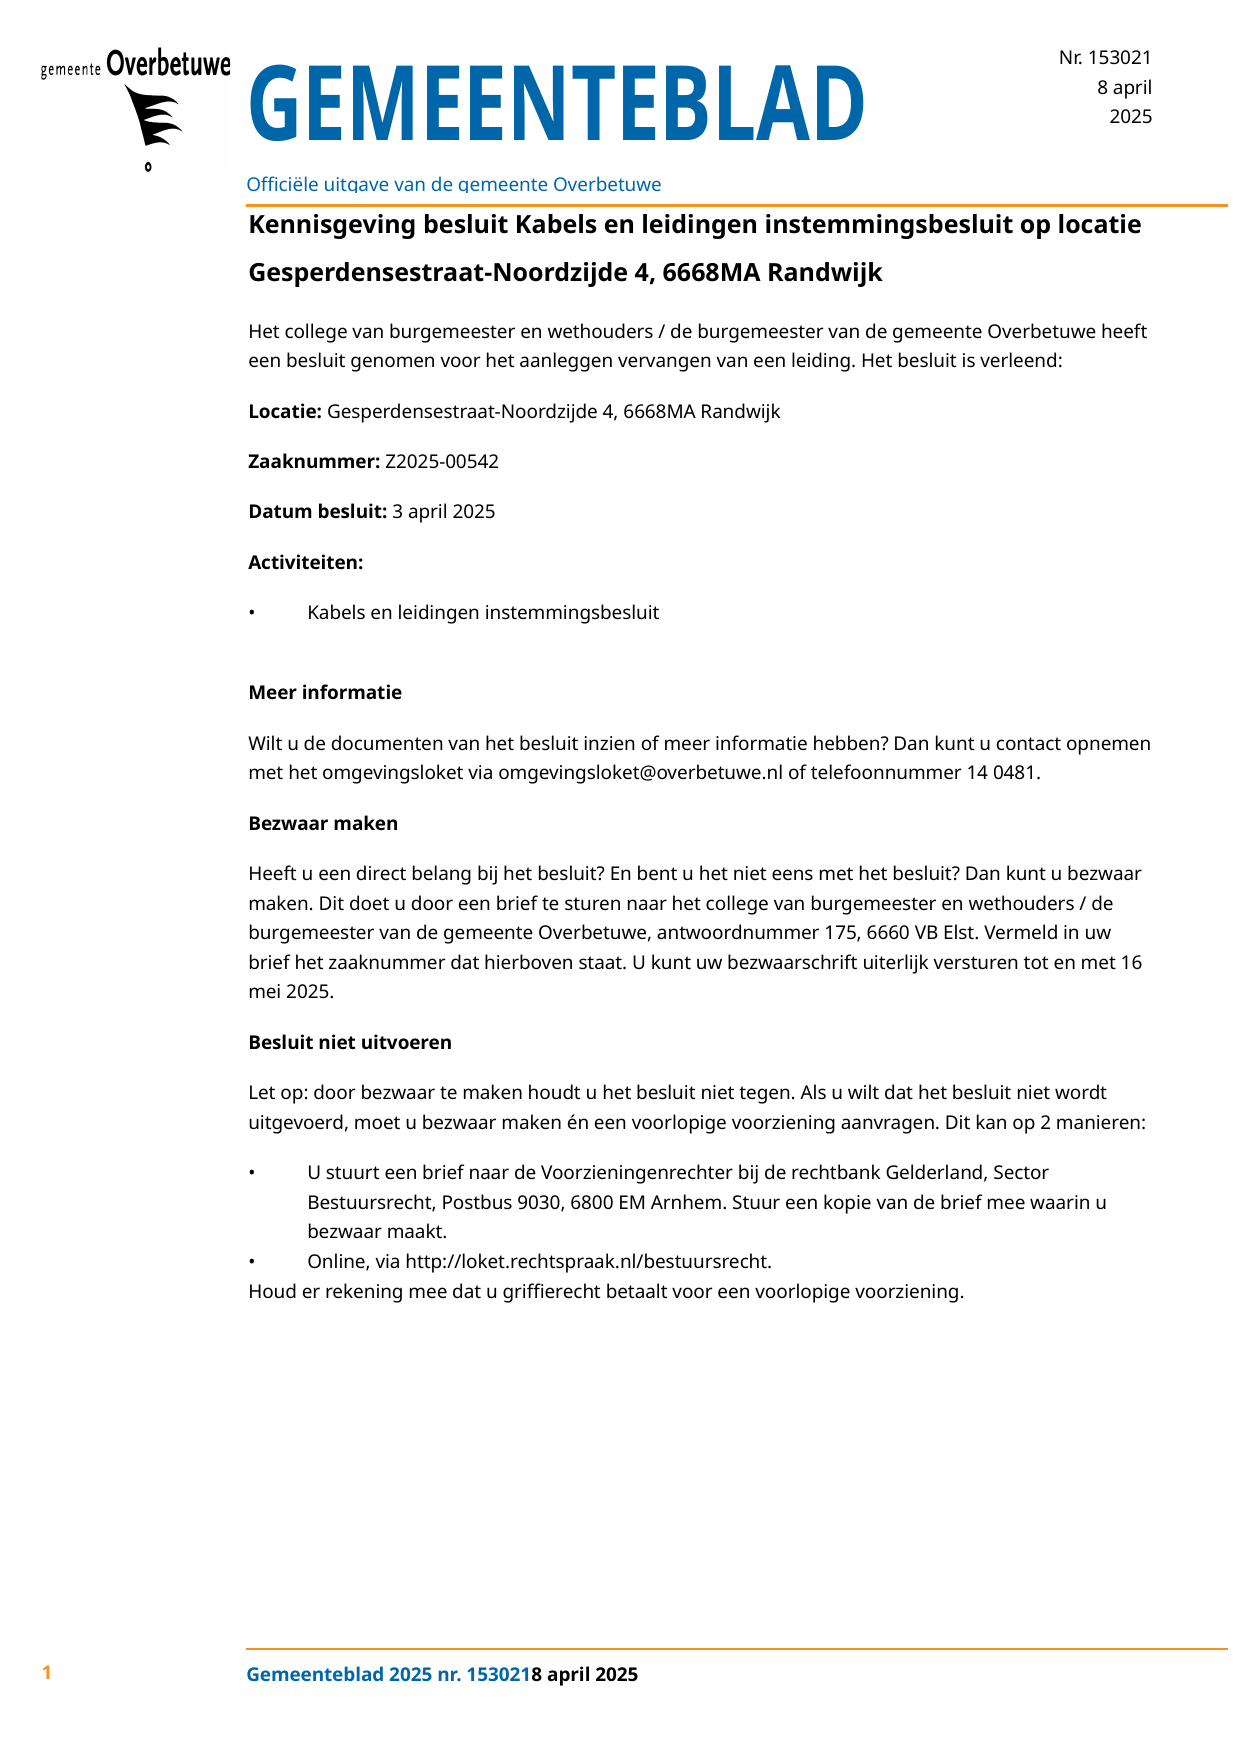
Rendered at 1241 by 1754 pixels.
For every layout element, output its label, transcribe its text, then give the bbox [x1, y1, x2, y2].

text Datum besluit: 3 april 2025 [248, 499, 1152, 524]
picture [41, 47, 231, 172]
list Kabels en leidingen instemmingsbesluit [248, 599, 1152, 625]
text Meer informatie [248, 679, 1152, 705]
text Het college van burgemeester en wethouders / de burgemeester van de gemeente Overbetuwe heeft een besluit genomen voor het aanleggen vervangen van een leiding. Het besluit is verleend: [248, 318, 1152, 373]
text Heeft u een direct belang bij het besluit? En bent u het niet eens met het besluit? Dan kunt u bezwaar maken. Dit doet u door een brief te sturen naar het college van burgemeester en wethouders / de burgemeester van de gemeente Overbetuwe, antwoordnummer 175, 6660 VB Elst. Vermeld in uw brief het zaaknummer dat hierboven staat. U kunt uw bezwaarschrift uiterlijk versturen tot en met 16 mei 2025. [248, 860, 1152, 1004]
text Wilt u de documenten van het besluit inzien of meer informatie hebben? Dan kunt u contact opnemen met het omgevingsloket via omgevingsloket@overbetuwe.nl of telefoonnummer 14 0481. [248, 730, 1152, 785]
text Locatie: Gesperdensestraat-Noordzijde 4, 6668MA Randwijk [248, 398, 1152, 424]
text Let op: door bezwaar te maken houdt u het besluit niet tegen. Als u wilt dat het besluit niet wordt uitgevoerd, moet u bezwaar maken én een voorlopige voorziening aanvragen. Dit kan op 2 manieren: [248, 1079, 1152, 1135]
text Zaaknummer: Z2025-00542 [248, 448, 1152, 474]
text Houd er rekening mee dat u griffierecht betaalt voor een voorlopige voorziening. [248, 1278, 1152, 1304]
text Besluit niet uitvoeren [248, 1029, 1152, 1055]
text Kennisgeving besluit Kabels en leidingen instemmingsbesluit op locatie Gesperdensestraat-Noordzijde 4, 6668MA Randwijk [248, 207, 1152, 288]
list U stuurt een brief naar de Voorzieningenrechter bij de rechtbank Gelderland, Sector Bestuursrecht, Postbus 9030, 6800 EM Arnhem. Stuur een kopie van de brief mee waarin u bezwaar maakt. [248, 1159, 1152, 1244]
text Bezwaar maken [248, 810, 1152, 836]
list Online, via http://loket.rechtspraak.nl/bestuursrecht. [248, 1248, 1152, 1274]
text Activiteiten: [248, 549, 1152, 575]
